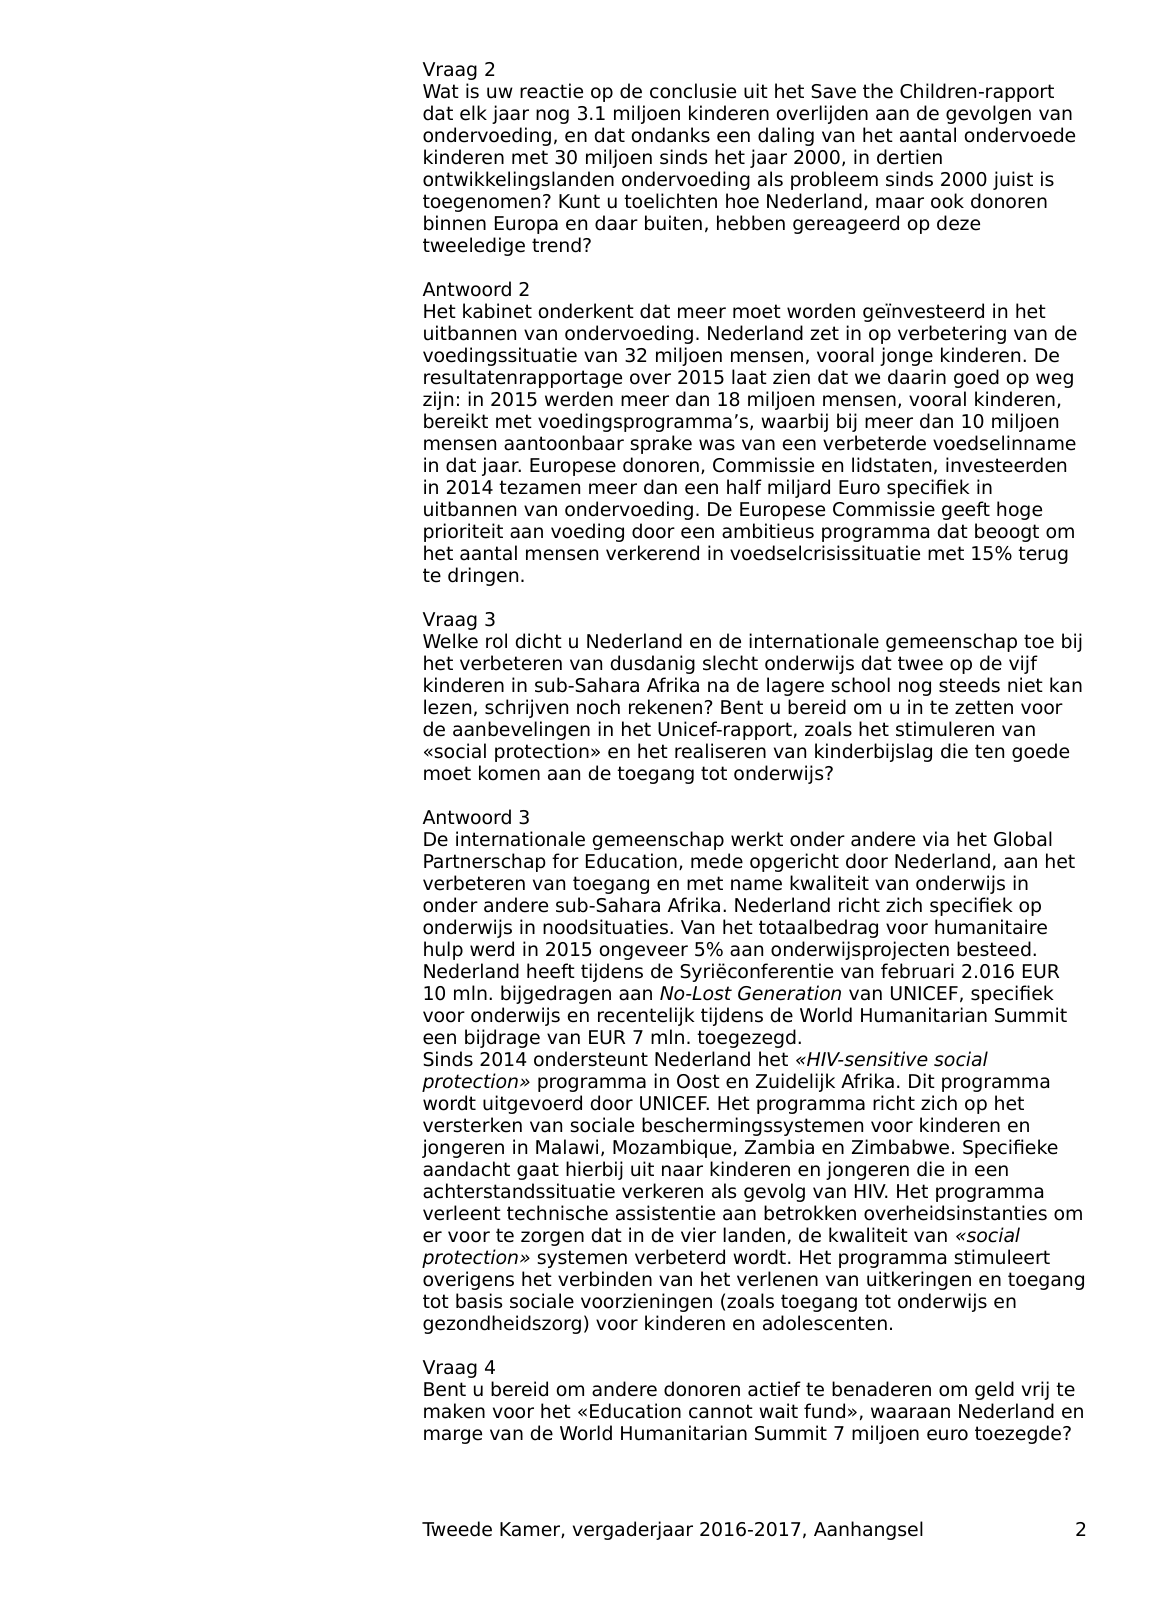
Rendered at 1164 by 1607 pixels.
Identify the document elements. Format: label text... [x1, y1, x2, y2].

text Wat is uw reactie op de conclusie uit het Save the Children-rapport dat elk jaar nog 3.1 miljoen kinderen overlijden aan de gevolgen van ondervoeding, en dat ondanks een daling van het aantal ondervoede kinderen met 30 miljoen sinds het jaar 2000, in dertien ontwikkelingslanden ondervoeding als probleem sinds 2000 juist is toegenomen? Kunt u toelichten hoe Nederland, maar ook donoren binnen Europa en daar buiten, hebben gereageerd op deze tweeledige trend? [422, 81, 1087, 257]
text Vraag 4 [422, 1357, 1087, 1379]
text Antwoord 3 [422, 807, 1087, 829]
text Welke rol dicht u Nederland en de internationale gemeenschap toe bij het verbeteren van dusdanig slecht onderwijs dat twee op de vijf kinderen in sub-Sahara Afrika na de lagere school nog steeds niet kan lezen, schrijven noch rekenen? Bent u bereid om u in te zetten voor de aanbevelingen in het Unicef-rapport, zoals het stimuleren van «social protection» en het realiseren van kinderbijslag die ten goede moet komen aan de toegang tot onderwijs? [422, 631, 1087, 785]
text De internationale gemeenschap werkt onder andere via het Global Partnerschap for Education, mede opgericht door Nederland, aan het verbeteren van toegang en met name kwaliteit van onderwijs in onder andere sub-Sahara Afrika. Nederland richt zich specifiek op onderwijs in noodsituaties. Van het totaalbedrag voor humanitaire hulp werd in 2015 ongeveer 5% aan onderwijsprojecten besteed. Nederland heeft tijdens de Syriëconferentie van februari 2.016 EUR 10 mln. bijgedragen aan No-Lost Generation van UNICEF, specifiek voor onderwijs en recentelijk tijdens de World Humanitarian Summit een bijdrage van EUR 7 mln. toegezegd. [422, 829, 1087, 1049]
text Het kabinet onderkent dat meer moet worden geïnvesteerd in het uitbannen van ondervoeding. Nederland zet in op verbetering van de voedingssituatie van 32 miljoen mensen, vooral jonge kinderen. De resultatenrapportage over 2015 laat zien dat we daarin goed op weg zijn: in 2015 werden meer dan 18 miljoen mensen, vooral kinderen, bereikt met voedingsprogramma’s, waarbij bij meer dan 10 miljoen mensen aantoonbaar sprake was van een verbeterde voedselinname in dat jaar. Europese donoren, Commissie en lidstaten, investeerden in 2014 tezamen meer dan een half miljard Euro specifiek in uitbannen van ondervoeding. De Europese Commissie geeft hoge prioriteit aan voeding door een ambitieus programma dat beoogt om het aantal mensen verkerend in voedselcrisissituatie met 15% terug te dringen. [422, 301, 1087, 587]
text Vraag 3 [422, 609, 1087, 631]
text Bent u bereid om andere donoren actief te benaderen om geld vrij te maken voor het «Education cannot wait fund», waaraan Nederland en marge van de World Humanitarian Summit 7 miljoen euro toezegde? [422, 1379, 1087, 1444]
text Vraag 2 [422, 59, 1087, 81]
text Antwoord 2 [422, 279, 1087, 301]
text Sinds 2014 ondersteunt Nederland het «HIV-sensitive social protection» programma in Oost en Zuidelijk Afrika. Dit programma wordt uitgevoerd door UNICEF. Het programma richt zich op het versterken van sociale beschermingssystemen voor kinderen en jongeren in Malawi, Mozambique, Zambia en Zimbabwe. Specifieke aandacht gaat hierbij uit naar kinderen en jongeren die in een achterstandssituatie verkeren als gevolg van HIV. Het programma verleent technische assistentie aan betrokken overheidsinstanties om er voor te zorgen dat in de vier landen, de kwaliteit van «social protection» systemen verbeterd wordt. Het programma stimuleert overigens het verbinden van het verlenen van uitkeringen en toegang tot basis sociale voorzieningen (zoals toegang tot onderwijs en gezondheidszorg) voor kinderen en adolescenten. [422, 1049, 1087, 1334]
